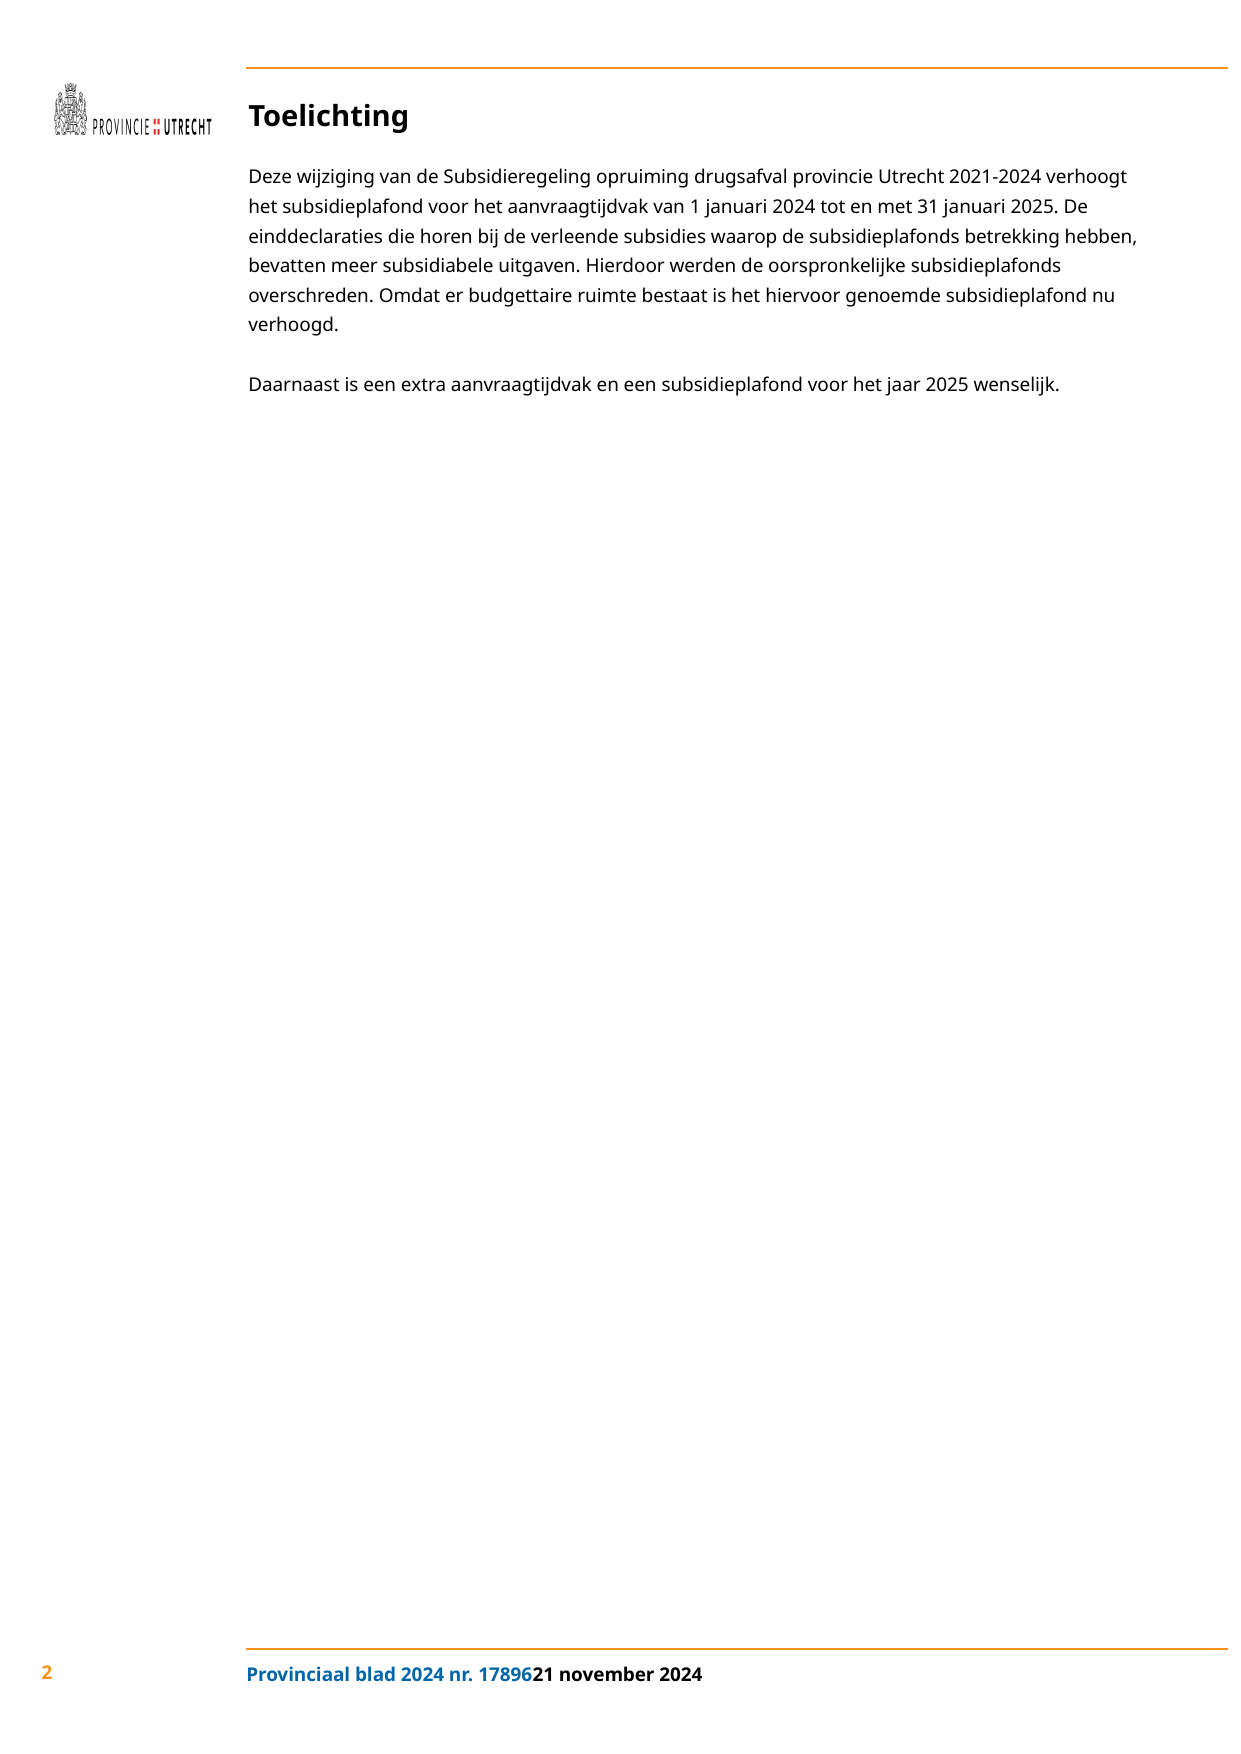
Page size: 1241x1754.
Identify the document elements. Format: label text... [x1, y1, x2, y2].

text Deze wijziging van de Subsidieregeling opruiming drugsafval provincie Utrecht 2021-2024 verhoogt het subsidieplafond voor het aanvraagtijdvak van 1 januari 2024 tot en met 31 januari 2025. De einddeclaraties die horen bij de verleende subsidies waarop de subsidieplafonds betrekking hebben, bevatten meer subsidiabele uitgaven. Hierdoor werden de oorspronkelijke subsidieplafonds overschreden. Omdat er budgettaire ruimte bestaat is het hiervoor genoemde subsidieplafond nu verhoogd. [248, 164, 1152, 337]
text Toelichting [248, 95, 1152, 134]
text Daarnaast is een extra aanvraagtijdvak en een subsidieplafond voor het jaar 2025 wenselijk. [248, 371, 1152, 396]
picture [41, 47, 231, 172]
